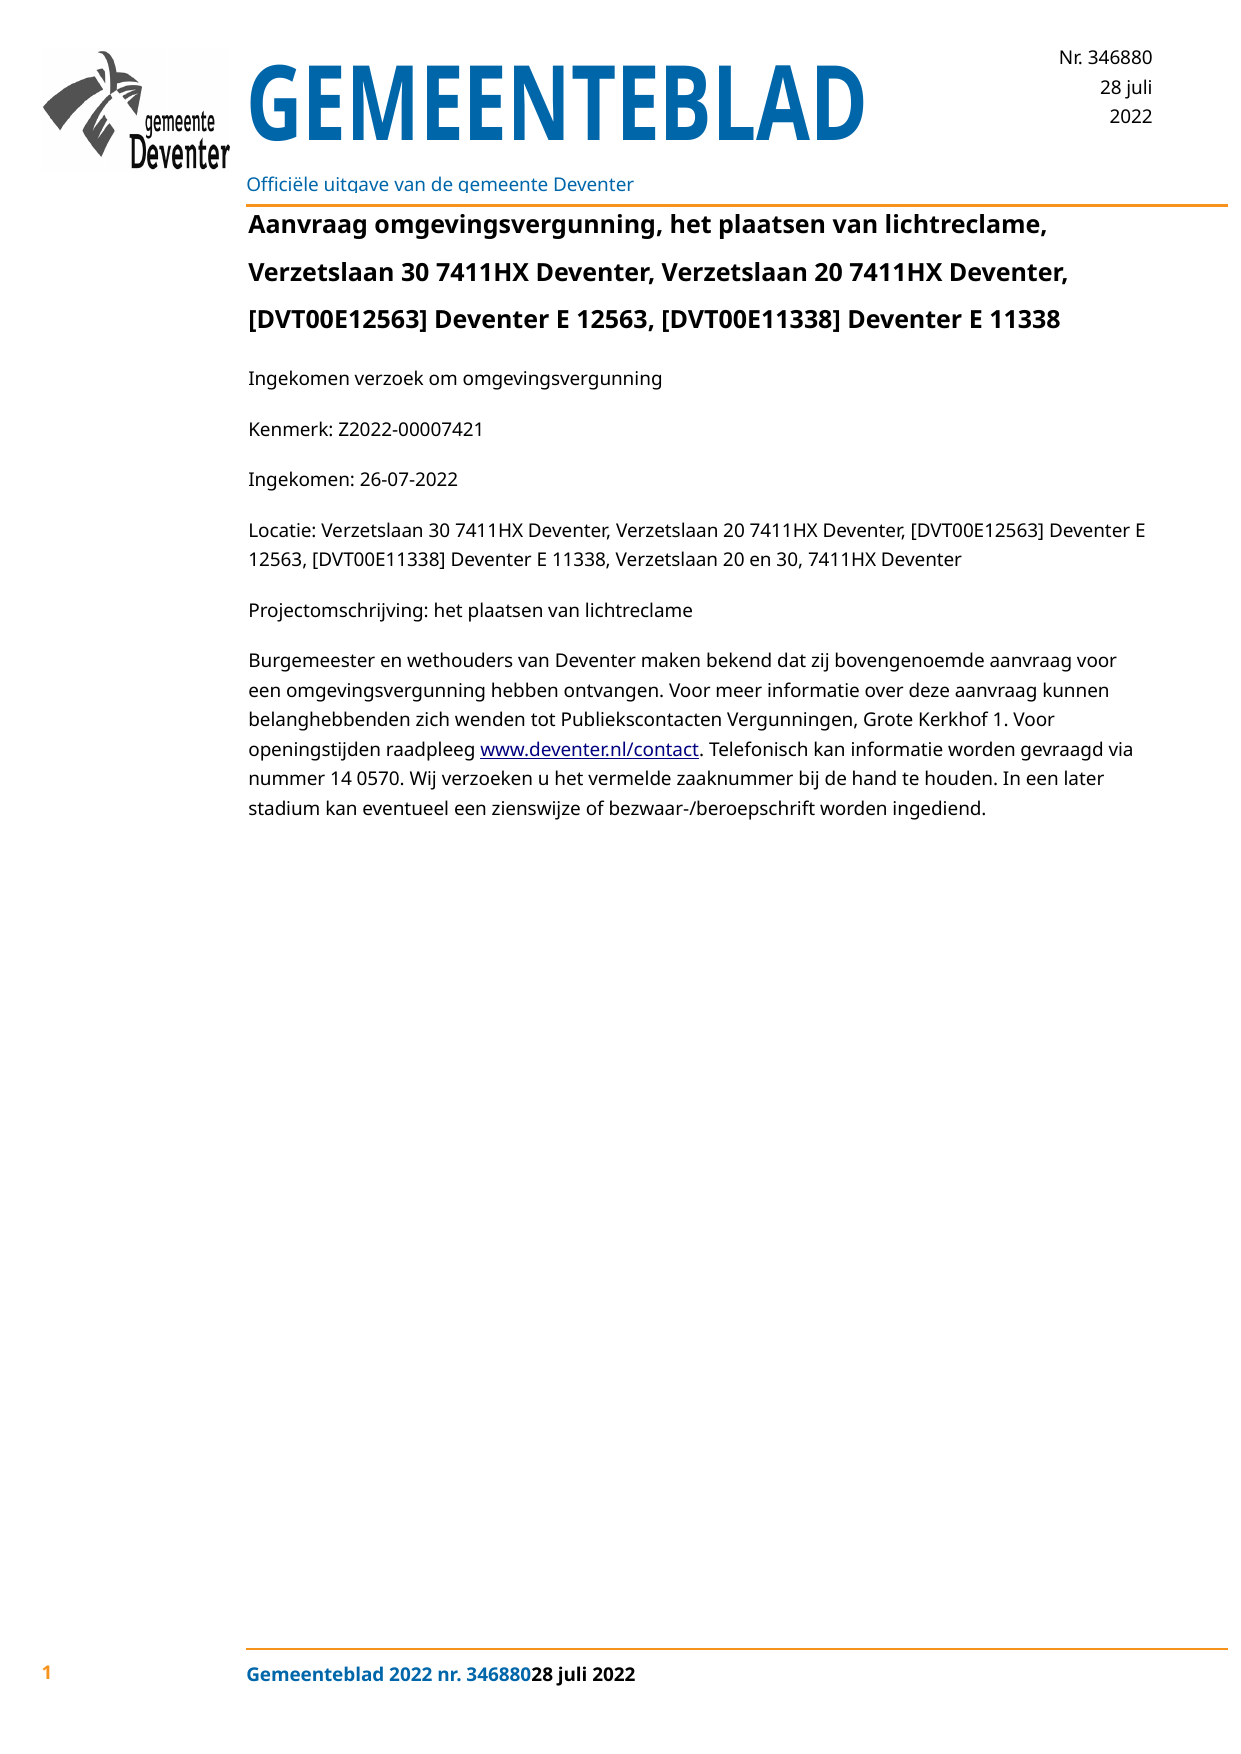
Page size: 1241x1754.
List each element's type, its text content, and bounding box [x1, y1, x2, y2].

text Kenmerk: Z2022-00007421 [248, 416, 1152, 442]
text Burgemeester en wethouders van Deventer maken bekend dat zij bovengenoemde aanvraag voor een omgevingsvergunning hebben ontvangen. Voor meer informatie over deze aanvraag kunnen belanghebbenden zich wenden tot Publiekscontacten Vergunningen, Grote Kerkhof 1. Voor openingstijden raadpleeg www.deventer.nl/contact. Telefonisch kan informatie worden gevraagd via nummer 14 0570. Wij verzoeken u het vermelde zaaknummer bij de hand te houden. In een later stadium kan eventueel een zienswijze of bezwaar-/beroepschrift worden ingediend. [248, 647, 1152, 821]
text Aanvraag omgevingsvergunning, het plaatsen van lichtreclame, Verzetslaan 30 7411HX Deventer, Verzetslaan 20 7411HX Deventer, [DVT00E12563] Deventer E 12563, [DVT00E11338] Deventer E 11338 [248, 207, 1152, 336]
text Ingekomen: 26-07-2022 [248, 466, 1152, 492]
text Projectomschrijving: het plaatsen van lichtreclame [248, 597, 1152, 622]
text Ingekomen verzoek om omgevingsvergunning [248, 366, 1152, 391]
picture [41, 47, 231, 172]
text Locatie: Verzetslaan 30 7411HX Deventer, Verzetslaan 20 7411HX Deventer, [DVT00E12563] Deventer E 12563, [DVT00E11338] Deventer E 11338, Verzetslaan 20 en 30, 7411HX Deventer [248, 517, 1152, 572]
